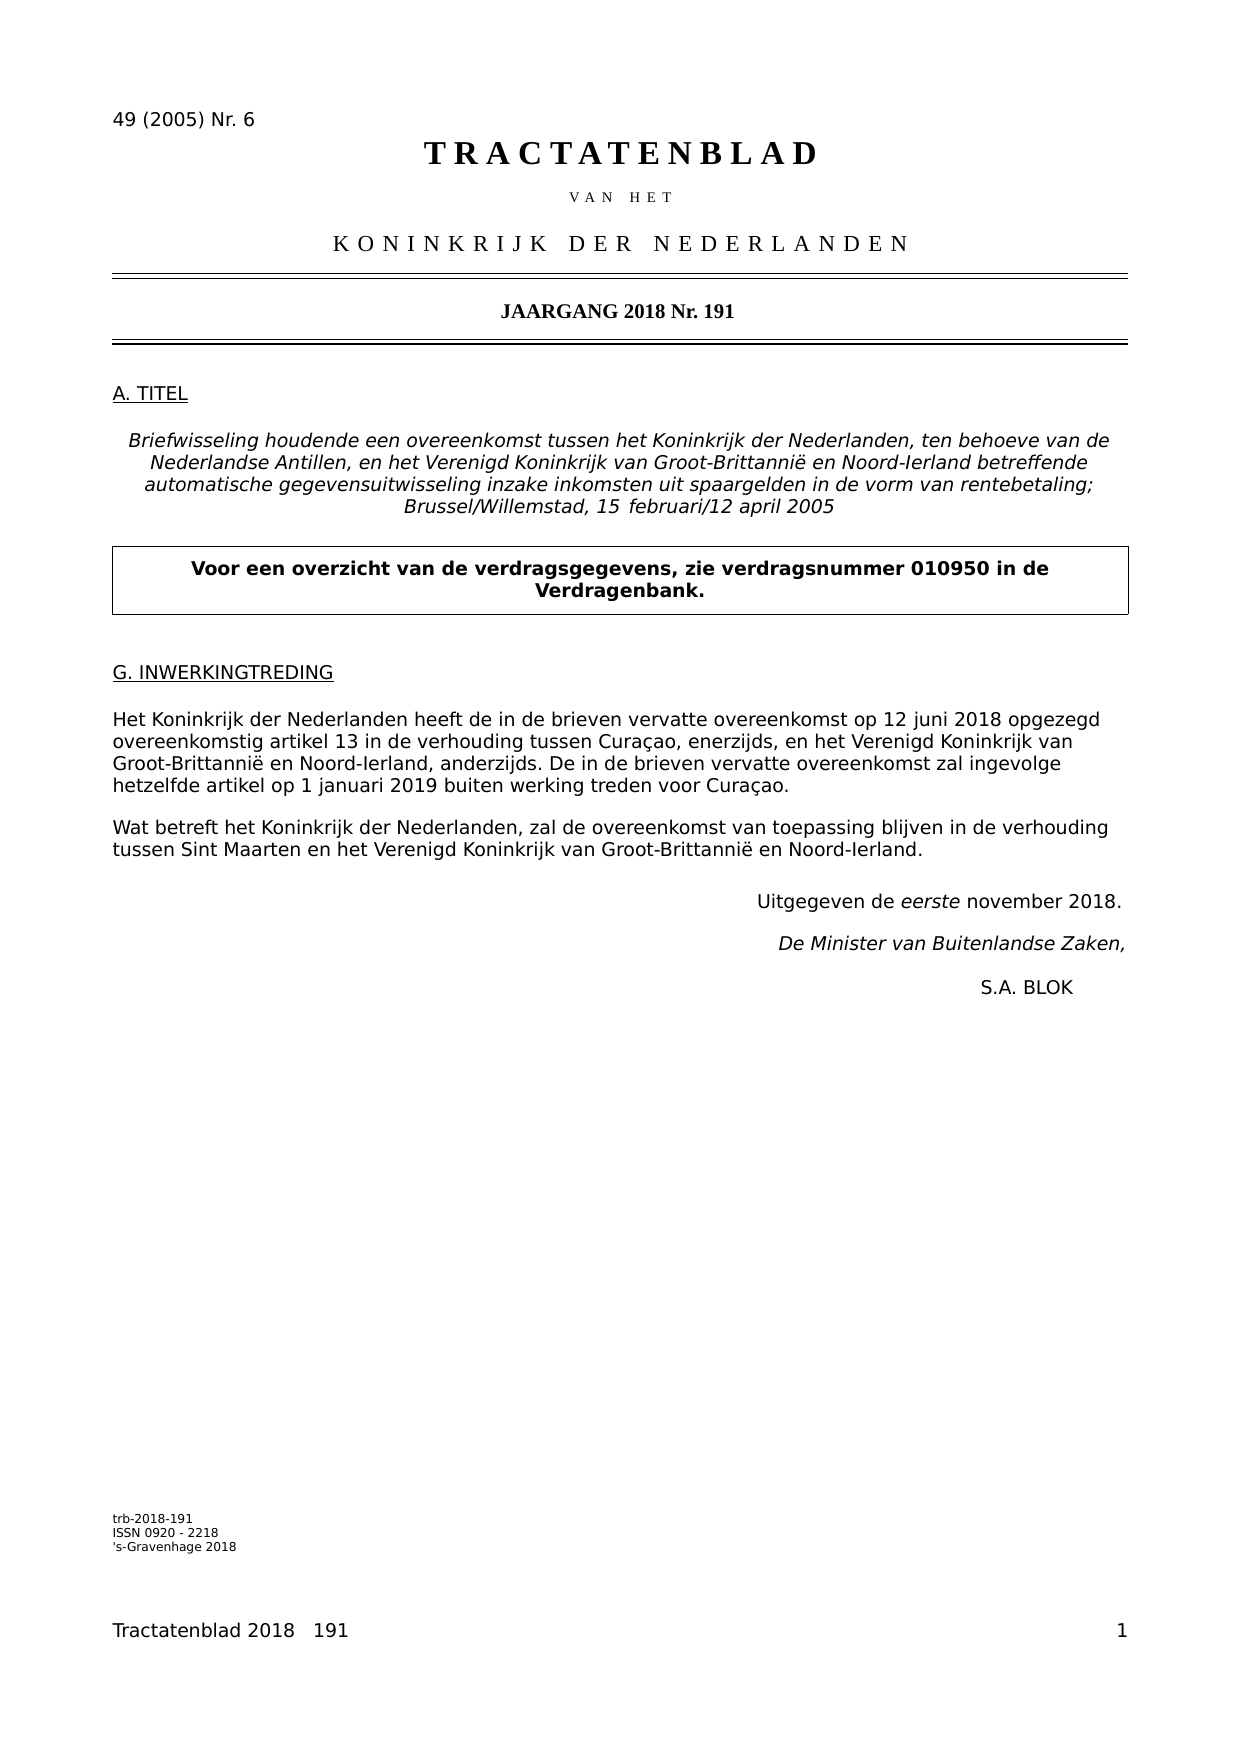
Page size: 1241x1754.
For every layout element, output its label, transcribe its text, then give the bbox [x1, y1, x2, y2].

subtitle A. TITEL [112, 383, 1128, 405]
text Briefwisseling houdende een overeenkomst tussen het Koninkrijk der Nederlanden, ten behoeve van de Nederlandse Antillen, en het Verenigd Koninkrijk van Groot-Brittannië en Noord-Ierland betreffende automatische gegevensuitwisseling inzake inkomsten uit spaargelden in de vorm van rentebetaling; [112, 430, 1128, 496]
text KONINKRIJK DER NEDERLANDEN [112, 229, 1128, 256]
subtitle G. INWERKINGTREDING [112, 662, 1128, 684]
text trb-2018-191 [112, 1512, 346, 1526]
text Wat betreft het Koninkrijk der Nederlanden, zal de overeenkomst van toepassing blijven in de verhouding tussen Sint Maarten en het Verenigd Koninkrijk van Groot-Brittannië en Noord-Ierland. [112, 817, 1128, 861]
text VAN HET [112, 189, 1128, 206]
text De Minister van Buitenlandse Zaken, S.A. BLOK [112, 933, 1128, 999]
text Brussel/Willemstad, 15 februari/12 april 2005 [112, 496, 1128, 518]
text Het Koninkrijk der Nederlanden heeft de in de brieven vervatte overeenkomst op 12 juni 2018 opgezegd overeenkomstig artikel 13 in de verhouding tussen Curaçao, enerzijds, en het Verenigd Koninkrijk van Groot-Brittannië en Noord-Ierland, anderzijds. De in de brieven vervatte overeenkomst zal ingevolge hetzelfde artikel op 1 januari 2019 buiten werking treden voor Curaçao. [112, 709, 1128, 797]
text 49 (2005) Nr. 6 [112, 109, 1128, 131]
text 's-Gravenhage 2018 [112, 1540, 346, 1554]
text ISSN 0920 - 2218 [112, 1526, 346, 1540]
text TRACTATENBLAD [112, 133, 1128, 172]
text JAARGANG 2018 Nr. 191 [112, 299, 1128, 323]
text Uitgegeven de eerste november 2018. [112, 891, 1128, 913]
